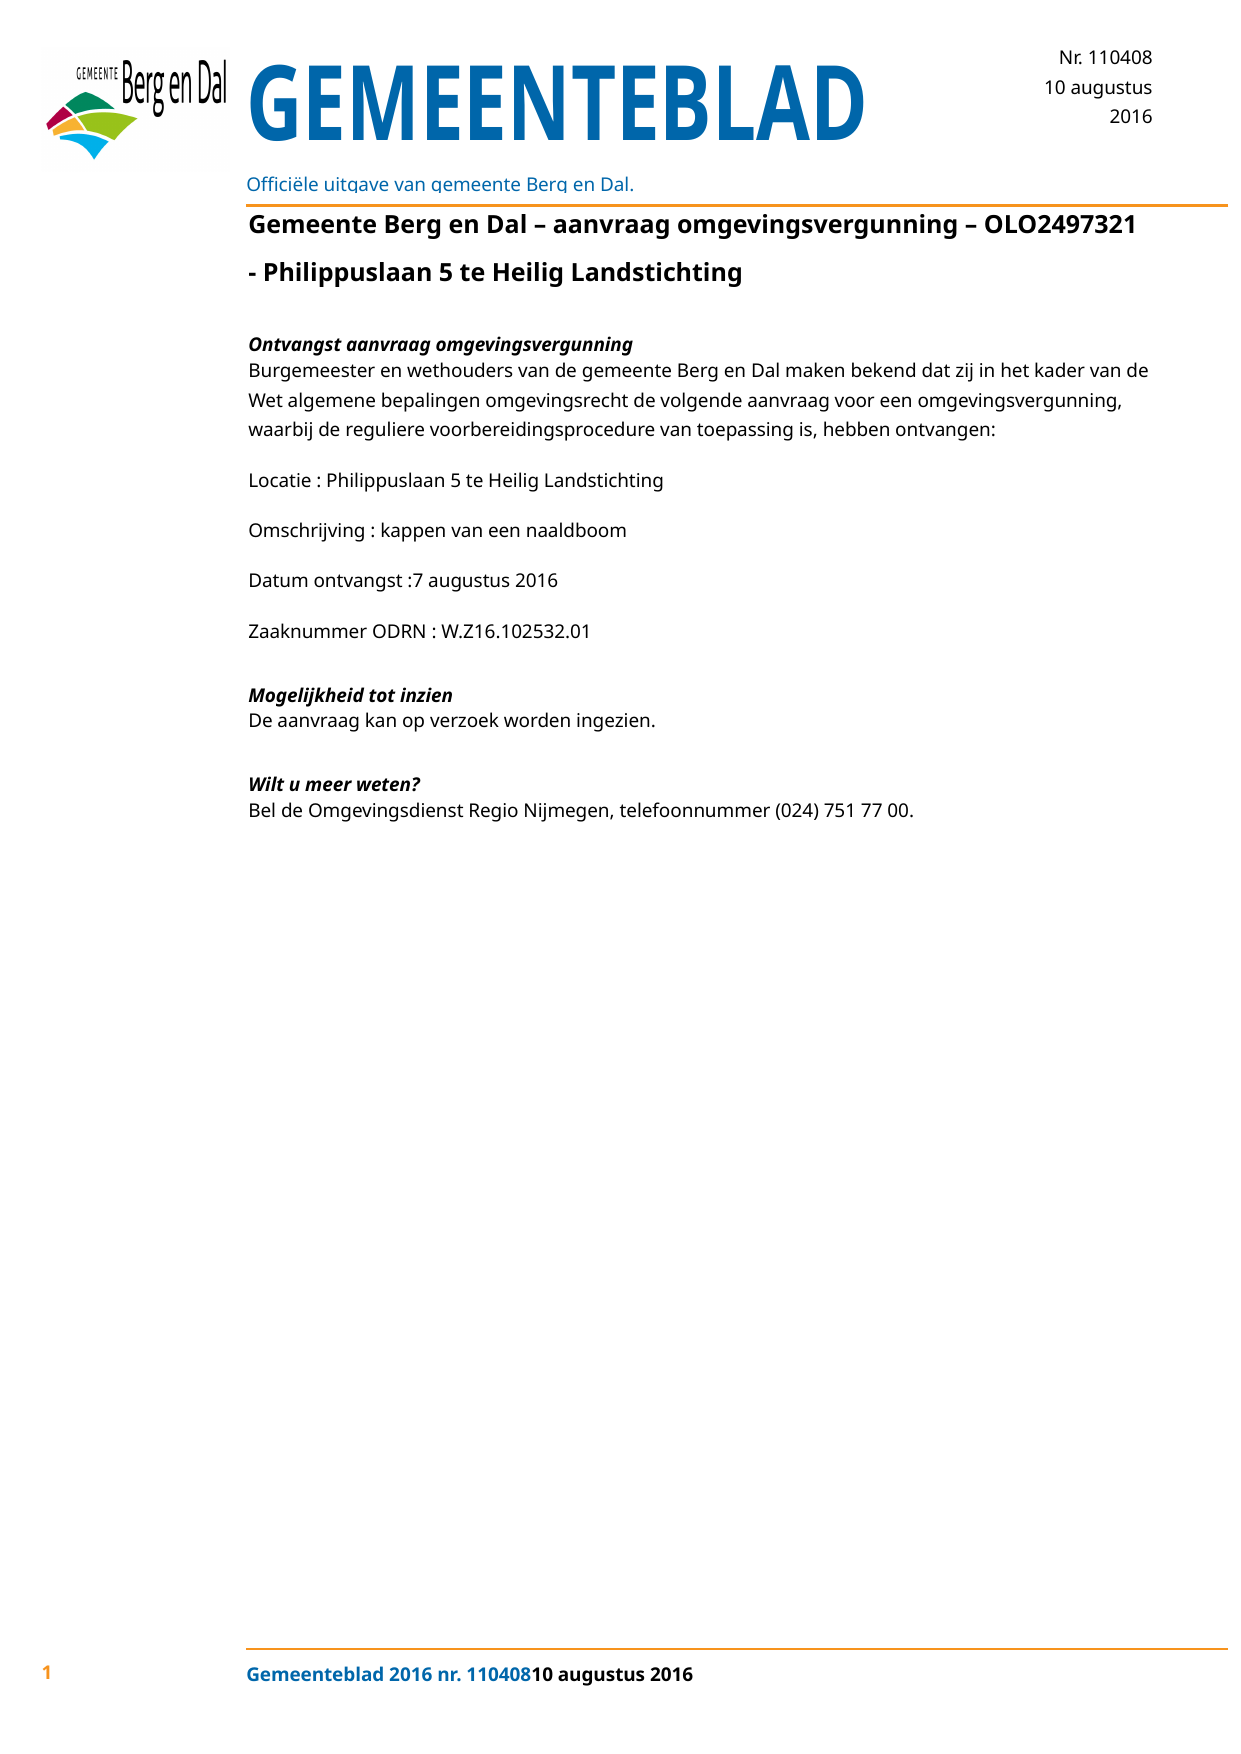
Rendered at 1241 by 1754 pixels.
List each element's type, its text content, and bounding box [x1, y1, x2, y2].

text Zaaknummer ODRN : W.Z16.102532.01 [248, 618, 1152, 644]
text Wilt u meer weten? [248, 772, 1152, 797]
text Bel de Omgevingsdienst Regio Nijmegen, telefoonnummer (024) 751 77 00. [248, 797, 1152, 823]
text Mogelijkheid tot inzien [248, 682, 1152, 708]
text Ontvangst aanvraag omgevingsvergunning [248, 331, 1152, 357]
picture [41, 47, 231, 172]
text Omschrijving : kappen van een naaldboom [248, 517, 1152, 543]
text Burgemeester en wethouders van de gemeente Berg en Dal maken bekend dat zij in het kader van de Wet algemene bepalingen omgevingsrecht de volgende aanvraag voor een omgevingsvergunning, waarbij de reguliere voorbereidingsprocedure van toepassing is, hebben ontvangen: [248, 357, 1152, 442]
text Datum ontvangst :7 augustus 2016 [248, 568, 1152, 593]
text Locatie : Philippuslaan 5 te Heilig Landstichting [248, 467, 1152, 492]
text De aanvraag kan op verzoek worden ingezien. [248, 708, 1152, 733]
text Gemeente Berg en Dal – aanvraag omgevingsvergunning – OLO2497321 - Philippuslaan 5 te Heilig Landstichting [248, 207, 1152, 288]
